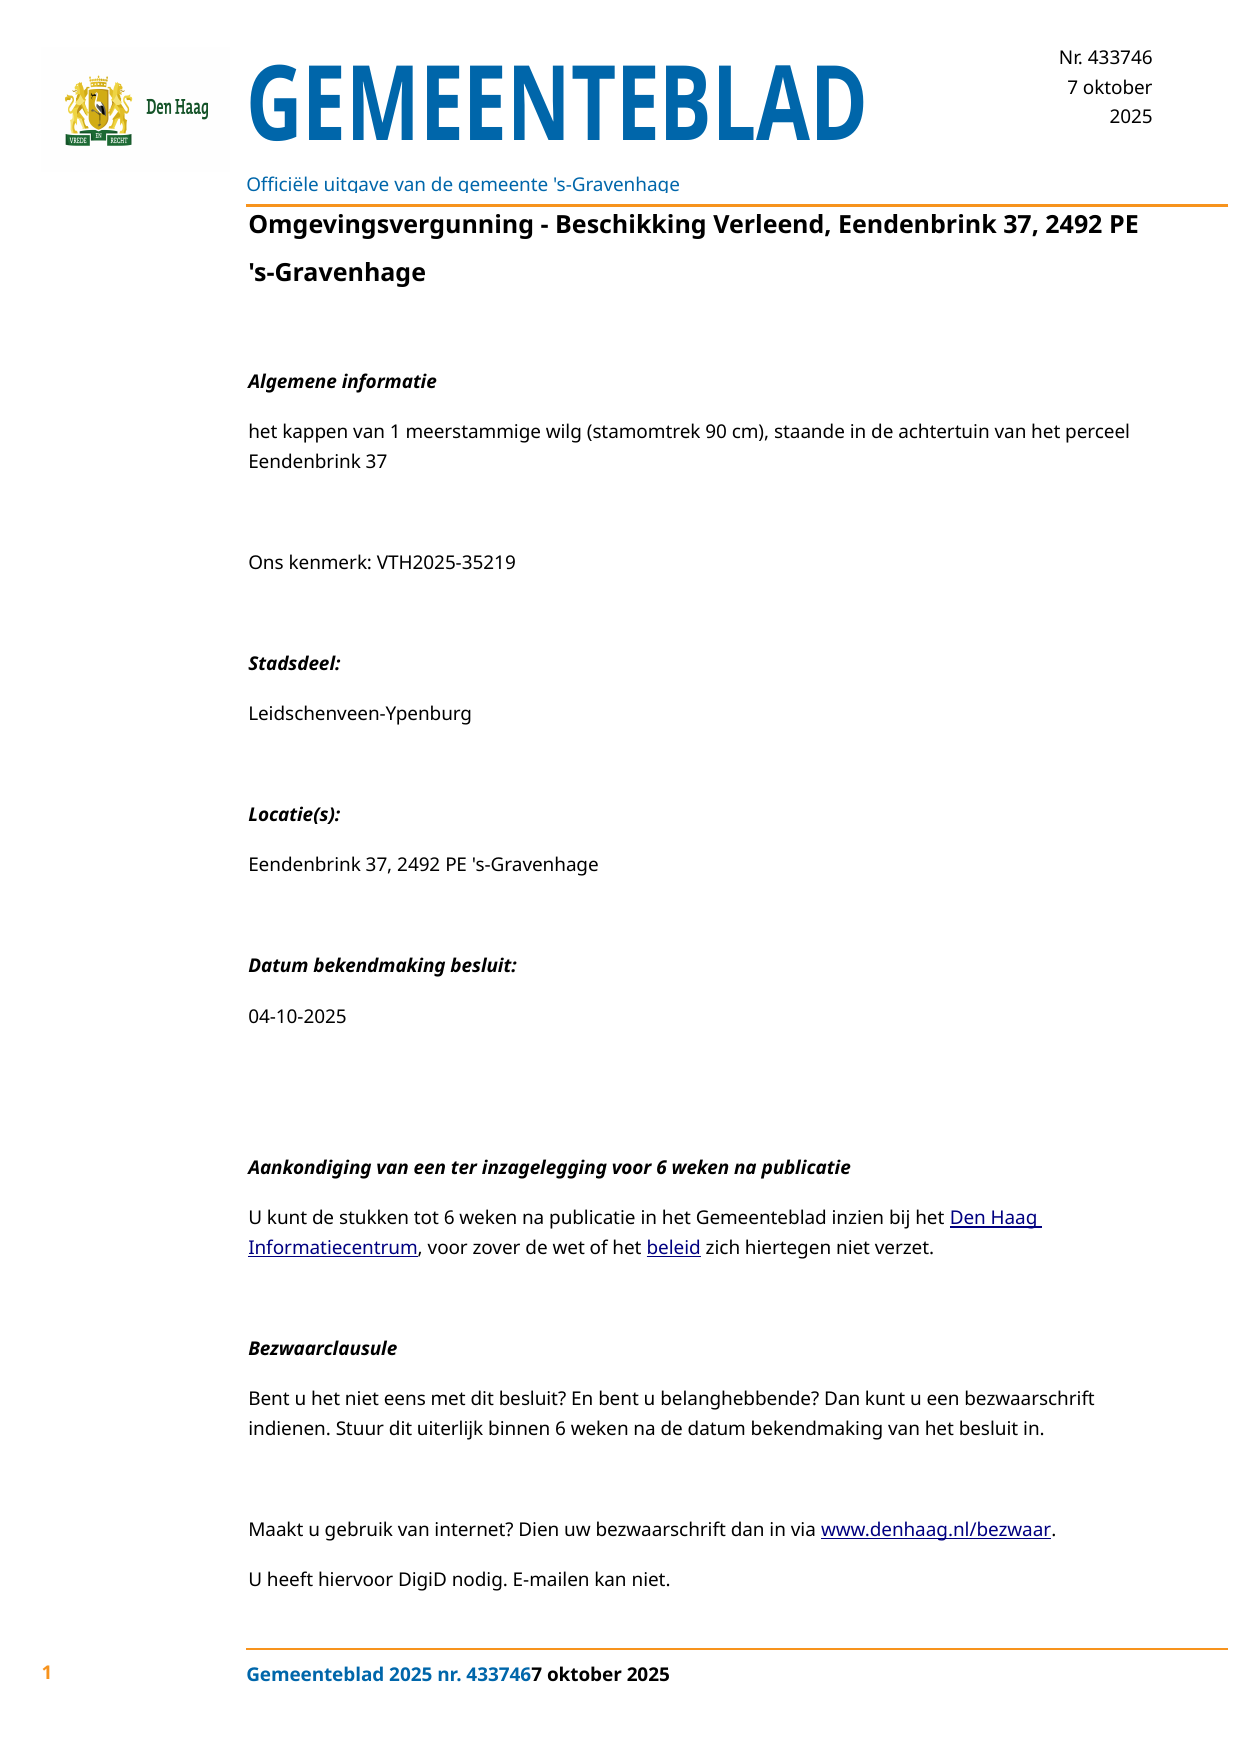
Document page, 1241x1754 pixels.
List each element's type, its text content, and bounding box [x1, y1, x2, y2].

text Datum bekendmaking besluit: [248, 952, 1152, 978]
text Ons kenmerk: VTH2025-35219 [248, 549, 1152, 575]
text Aankondiging van een ter inzagelegging voor 6 weken na publicatie [248, 1154, 1152, 1180]
text U kunt de stukken tot 6 weken na publicatie in het Gemeenteblad inzien bij het Den Haag Informatiecentrum, voor zover de wet of het beleid zich hiertegen niet verzet. [248, 1204, 1152, 1260]
picture [41, 47, 231, 172]
text Leidschenveen-Ypenburg [248, 700, 1152, 726]
text het kappen van 1 meerstammige wilg (stamomtrek 90 cm), staande in de achtertuin van het perceel Eendenbrink 37 [248, 419, 1152, 474]
text Bent u het niet eens met dit besluit? En bent u belanghebbende? Dan kunt u een bezwaarschrift indienen. Stuur dit uiterlijk binnen 6 weken na de datum bekendmaking van het besluit in. [248, 1385, 1152, 1441]
text Bezwaarclausule [248, 1335, 1152, 1361]
text U heeft hiervoor DigiD nodig. E-mailen kan niet. [248, 1566, 1152, 1592]
text Eendenbrink 37, 2492 PE 's-Gravenhage [248, 852, 1152, 877]
text Maakt u gebruik van internet? Dien uw bezwaarschrift dan in via www.denhaag.nl/bezwaar. [248, 1516, 1152, 1542]
text Algemene informatie [248, 368, 1152, 394]
text Locatie(s): [248, 801, 1152, 827]
text Stadsdeel: [248, 650, 1152, 676]
text 04-10-2025 [248, 1003, 1152, 1029]
text Omgevingsvergunning - Beschikking Verleend, Eendenbrink 37, 2492 PE 's-Gravenhage [248, 207, 1152, 288]
